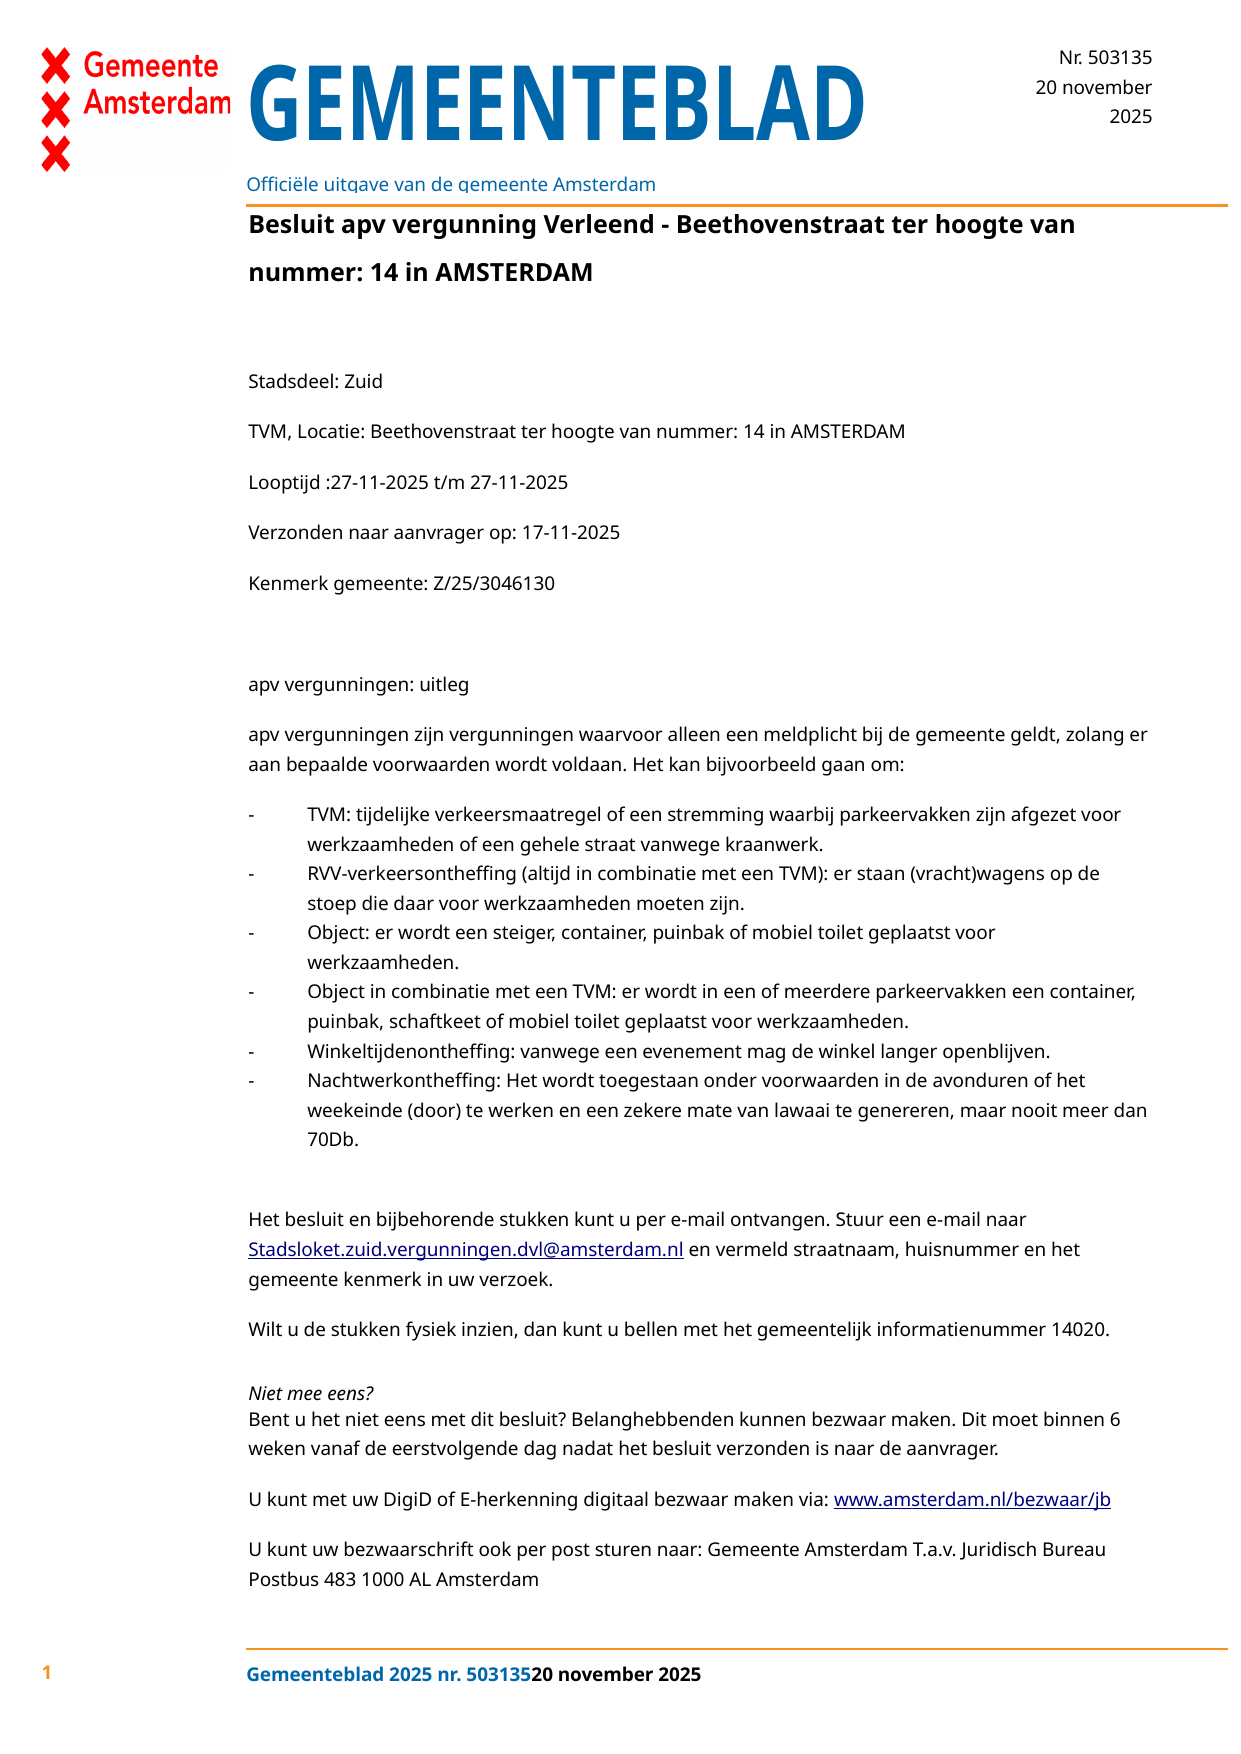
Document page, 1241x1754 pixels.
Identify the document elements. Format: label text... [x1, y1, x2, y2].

text U kunt met uw DigiD of E-herkenning digitaal bezwaar maken via: www.amsterdam.nl/bezwaar/jb [248, 1486, 1152, 1512]
text Besluit apv vergunning Verleend - Beethovenstraat ter hoogte van nummer: 14 in AMSTERDAM [248, 207, 1152, 288]
list RVV-verkeersontheffing (altijd in combinatie met een TVM): er staan (vracht)wagens op de stoep die daar voor werkzaamheden moeten zijn. [248, 860, 1152, 916]
list TVM: tijdelijke verkeersmaatregel of een stremming waarbij parkeervakken zijn afgezet voor werkzaamheden of een gehele straat vanwege kraanwerk. [248, 801, 1152, 857]
text Niet mee eens? [248, 1380, 1152, 1406]
list Object in combinatie met een TVM: er wordt in een of meerdere parkeervakken een container, puinbak, schaftkeet of mobiel toilet geplaatst voor werkzaamheden. [248, 979, 1152, 1034]
text Het besluit en bijbehorende stukken kunt u per e-mail ontvangen. Stuur een e-mail naar Stadsloket.zuid.vergunningen.dvl@amsterdam.nl en vermeld straatnaam, huisnummer en het gemeente kenmerk in uw verzoek. [248, 1207, 1152, 1292]
text apv vergunningen: uitleg [248, 671, 1152, 697]
text Kenmerk gemeente: Z/25/3046130 [248, 570, 1152, 596]
text Looptijd :27-11-2025 t/m 27-11-2025 [248, 469, 1152, 495]
text Bent u het niet eens met dit besluit? Belanghebbenden kunnen bezwaar maken. Dit moet binnen 6 weken vanaf de eerstvolgende dag nadat het besluit verzonden is naar de aanvrager. [248, 1406, 1152, 1461]
text apv vergunningen zijn vergunningen waarvoor alleen een meldplicht bij de gemeente geldt, zolang er aan bepaalde voorwaarden wordt voldaan. Het kan bijvoorbeeld gaan om: [248, 721, 1152, 777]
list Winkeltijdenontheffing: vanwege een evenement mag de winkel langer openblijven. [248, 1038, 1152, 1064]
list Object: er wordt een steiger, container, puinbak of mobiel toilet geplaatst voor werkzaamheden. [248, 919, 1152, 975]
text Stadsdeel: Zuid [248, 368, 1152, 394]
list Nachtwerkontheffing: Het wordt toegestaan onder voorwaarden in de avonduren of het weekeinde (door) te werken en een zekere mate van lawaai te genereren, maar nooit meer dan 70Db. [248, 1067, 1152, 1152]
picture [41, 47, 231, 172]
text U kunt uw bezwaarschrift ook per post sturen naar: Gemeente Amsterdam T.a.v. Juridisch Bureau Postbus 483 1000 AL Amsterdam [248, 1536, 1152, 1592]
text Verzonden naar aanvrager op: 17-11-2025 [248, 519, 1152, 545]
text TVM, Locatie: Beethovenstraat ter hoogte van nummer: 14 in AMSTERDAM [248, 419, 1152, 444]
text Wilt u de stukken fysiek inzien, dan kunt u bellen met het gemeentelijk informatienummer 14020. [248, 1316, 1152, 1342]
